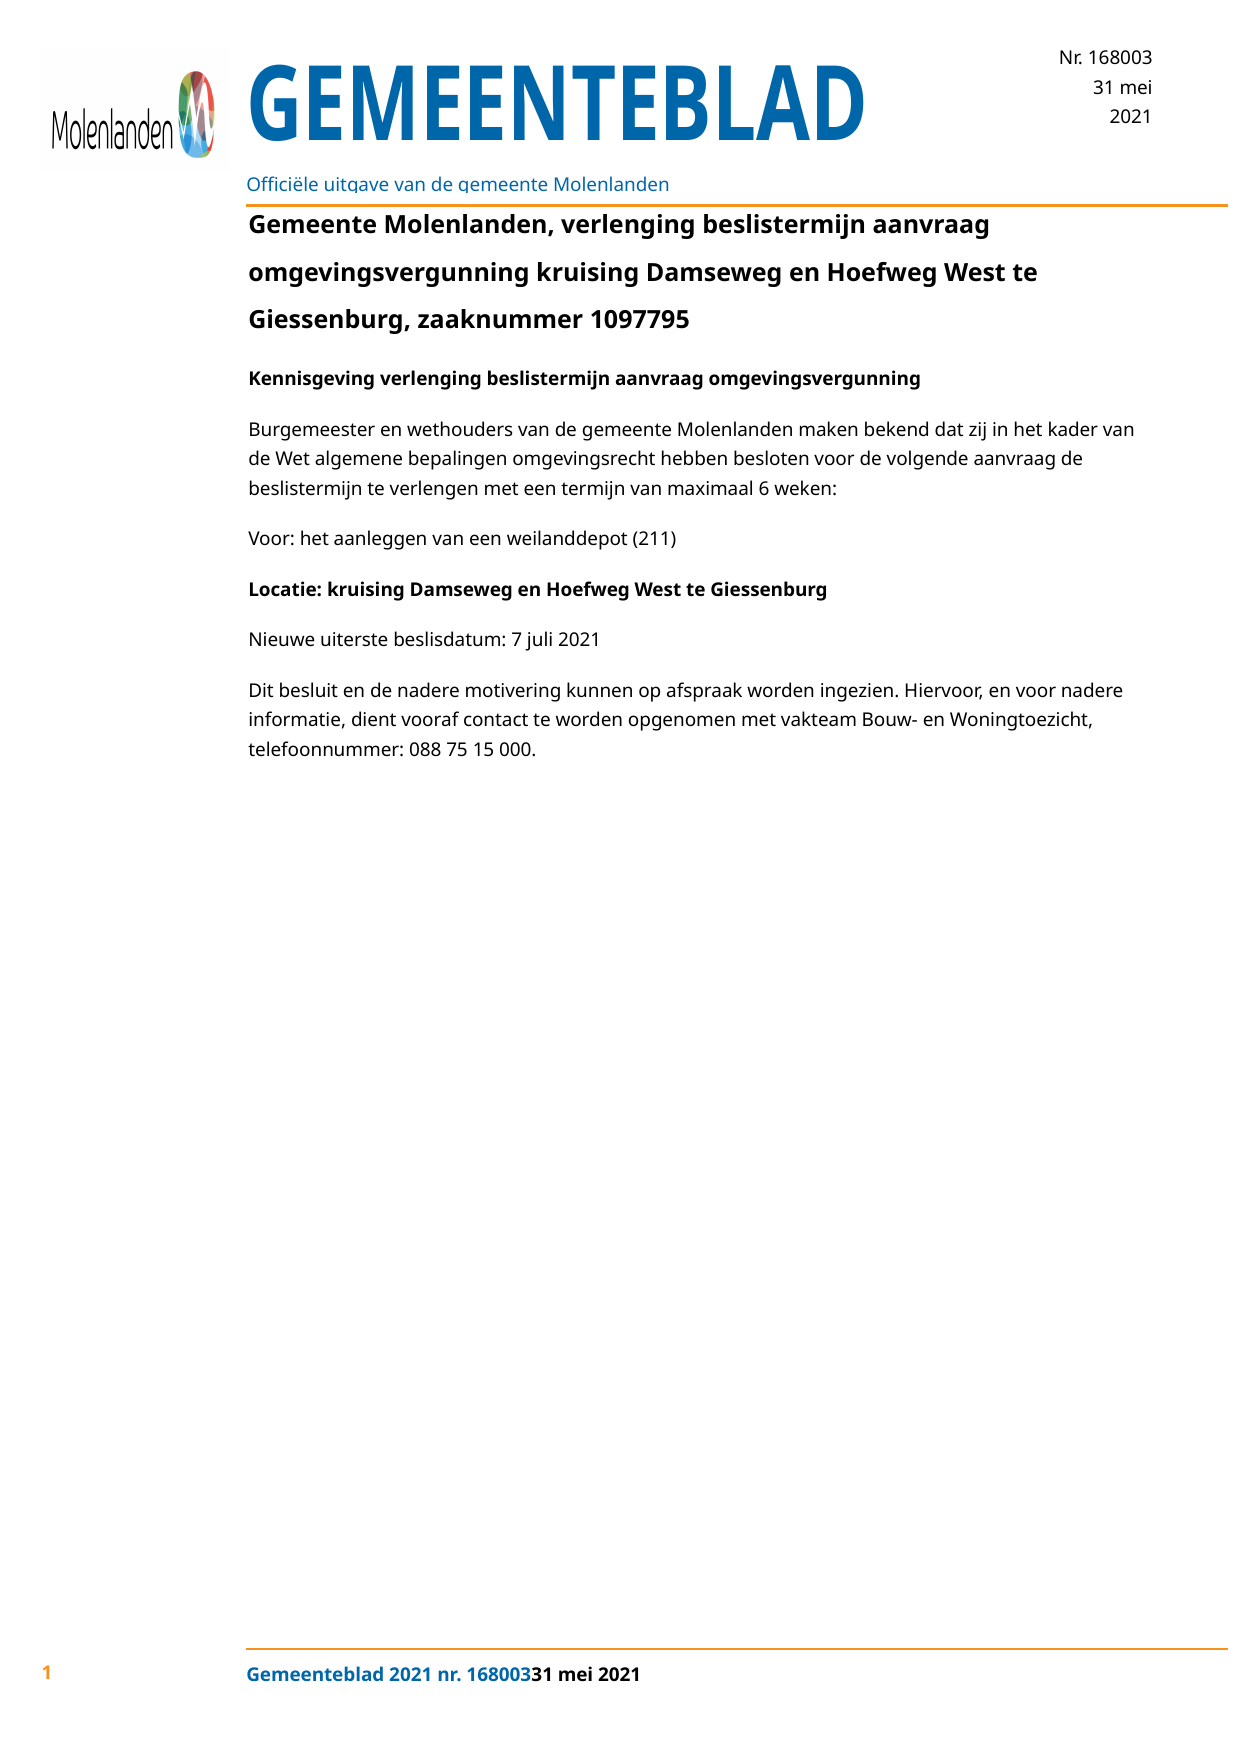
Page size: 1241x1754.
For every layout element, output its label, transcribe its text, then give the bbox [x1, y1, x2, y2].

text Dit besluit en de nadere motivering kunnen op afspraak worden ingezien. Hiervoor, en voor nadere informatie, dient vooraf contact te worden opgenomen met vakteam Bouw- en Woningtoezicht, telefoonnummer: 088 75 15 000. [248, 677, 1152, 762]
text Kennisgeving verlenging beslistermijn aanvraag omgevingsvergunning [248, 366, 1152, 391]
text Voor: het aanleggen van een weilanddepot (211) [248, 526, 1152, 551]
picture [41, 47, 231, 172]
text Burgemeester en wethouders van de gemeente Molenlanden maken bekend dat zij in het kader van de Wet algemene bepalingen omgevingsrecht hebben besloten voor de volgende aanvraag de beslistermijn te verlengen met een termijn van maximaal 6 weken: [248, 416, 1152, 501]
text Locatie: kruising Damseweg en Hoefweg West te Giessenburg [248, 576, 1152, 602]
text Gemeente Molenlanden, verlenging beslistermijn aanvraag omgevingsvergunning kruising Damseweg en Hoefweg West te Giessenburg, zaaknummer 1097795 [248, 207, 1152, 336]
text Nieuwe uiterste beslisdatum: 7 juli 2021 [248, 626, 1152, 652]
